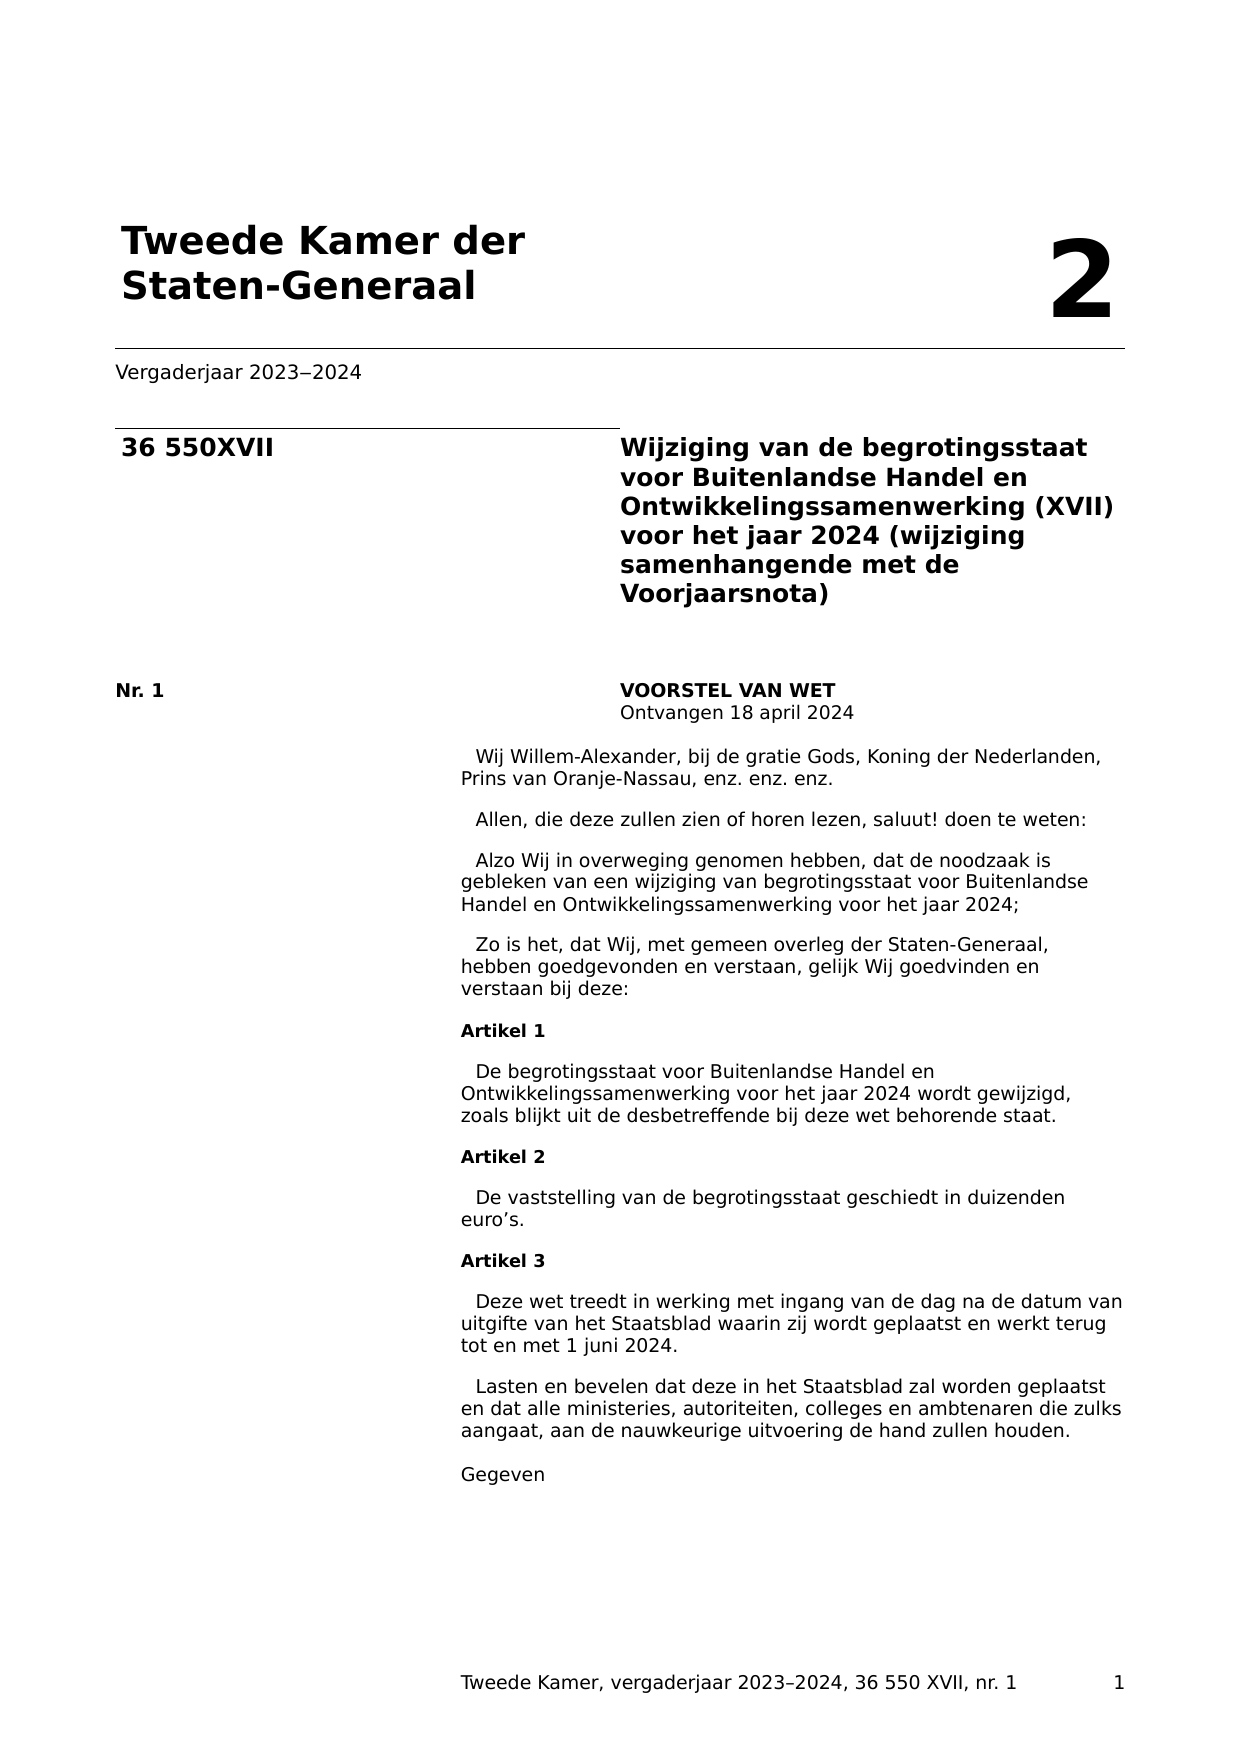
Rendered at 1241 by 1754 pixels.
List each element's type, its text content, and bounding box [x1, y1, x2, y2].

table_header Nr. 1 [115, 680, 620, 746]
text De begrotingsstaat voor Buitenlandse Handel en Ontwikkelingssamenwerking voor het jaar 2024 wordt gewijzigd, zoals blijkt uit de desbetreffende bij deze wet behorende staat. [461, 1061, 1125, 1126]
text De vaststelling van de begrotingsstaat geschiedt in duizenden euro’s. [461, 1187, 1125, 1231]
text Deze wet treedt in werking met ingang van de dag na de datum van uitgifte van het Staatsblad waarin zij wordt geplaatst en werkt terug tot en met 1 juni 2024. [461, 1291, 1125, 1357]
title Artikel 2 [461, 1145, 1125, 1168]
title Artikel 1 [461, 1019, 1125, 1042]
text Alzo Wij in overweging genomen hebben, dat de noodzaak is gebleken van een wijziging van begrotingsstaat voor Buitenlandse Handel en Ontwikkelingssamenwerking voor het jaar 2024; [461, 849, 1125, 915]
text Wij Willem-Alexander, bij de gratie Gods, Koning der Nederlanden, Prins van Oranje-Nassau, enz. enz. enz. [461, 746, 1125, 790]
text Gegeven [461, 1464, 1125, 1486]
title Artikel 3 [461, 1249, 1125, 1272]
table_header Voorstel van Wet Ontvangen 18 april 2024 [620, 680, 1125, 746]
text Allen, die deze zullen zien of horen lezen, saluut! doen te weten: [461, 809, 1125, 831]
table_header Tweede Kamer der Staten-Generaal [115, 213, 620, 348]
table_header Wijziging van de begrotingsstaat voor Buitenlandse Handel en Ontwikkelingssamenwerking (XVII) voor het jaar 2024 (wijziging samenhangende met de Voorjaarsnota) [620, 428, 1125, 614]
table_cell Vergaderjaar 2023‒2024 [115, 349, 1125, 384]
text Lasten en bevelen dat deze in het Staatsblad zal worden geplaatst en dat alle ministeries, autoriteiten, colleges en ambtenaren die zulks aangaat, aan de nauwkeurige uitvoering de hand zullen houden. [461, 1376, 1125, 1442]
table_header 2 [620, 213, 1125, 348]
table_header 36 550XVII [115, 429, 620, 614]
text Zo is het, dat Wij, met gemeen overleg der Staten-Generaal, hebben goedgevonden en verstaan, gelijk Wij goedvinden en verstaan bij deze: [461, 934, 1125, 1000]
